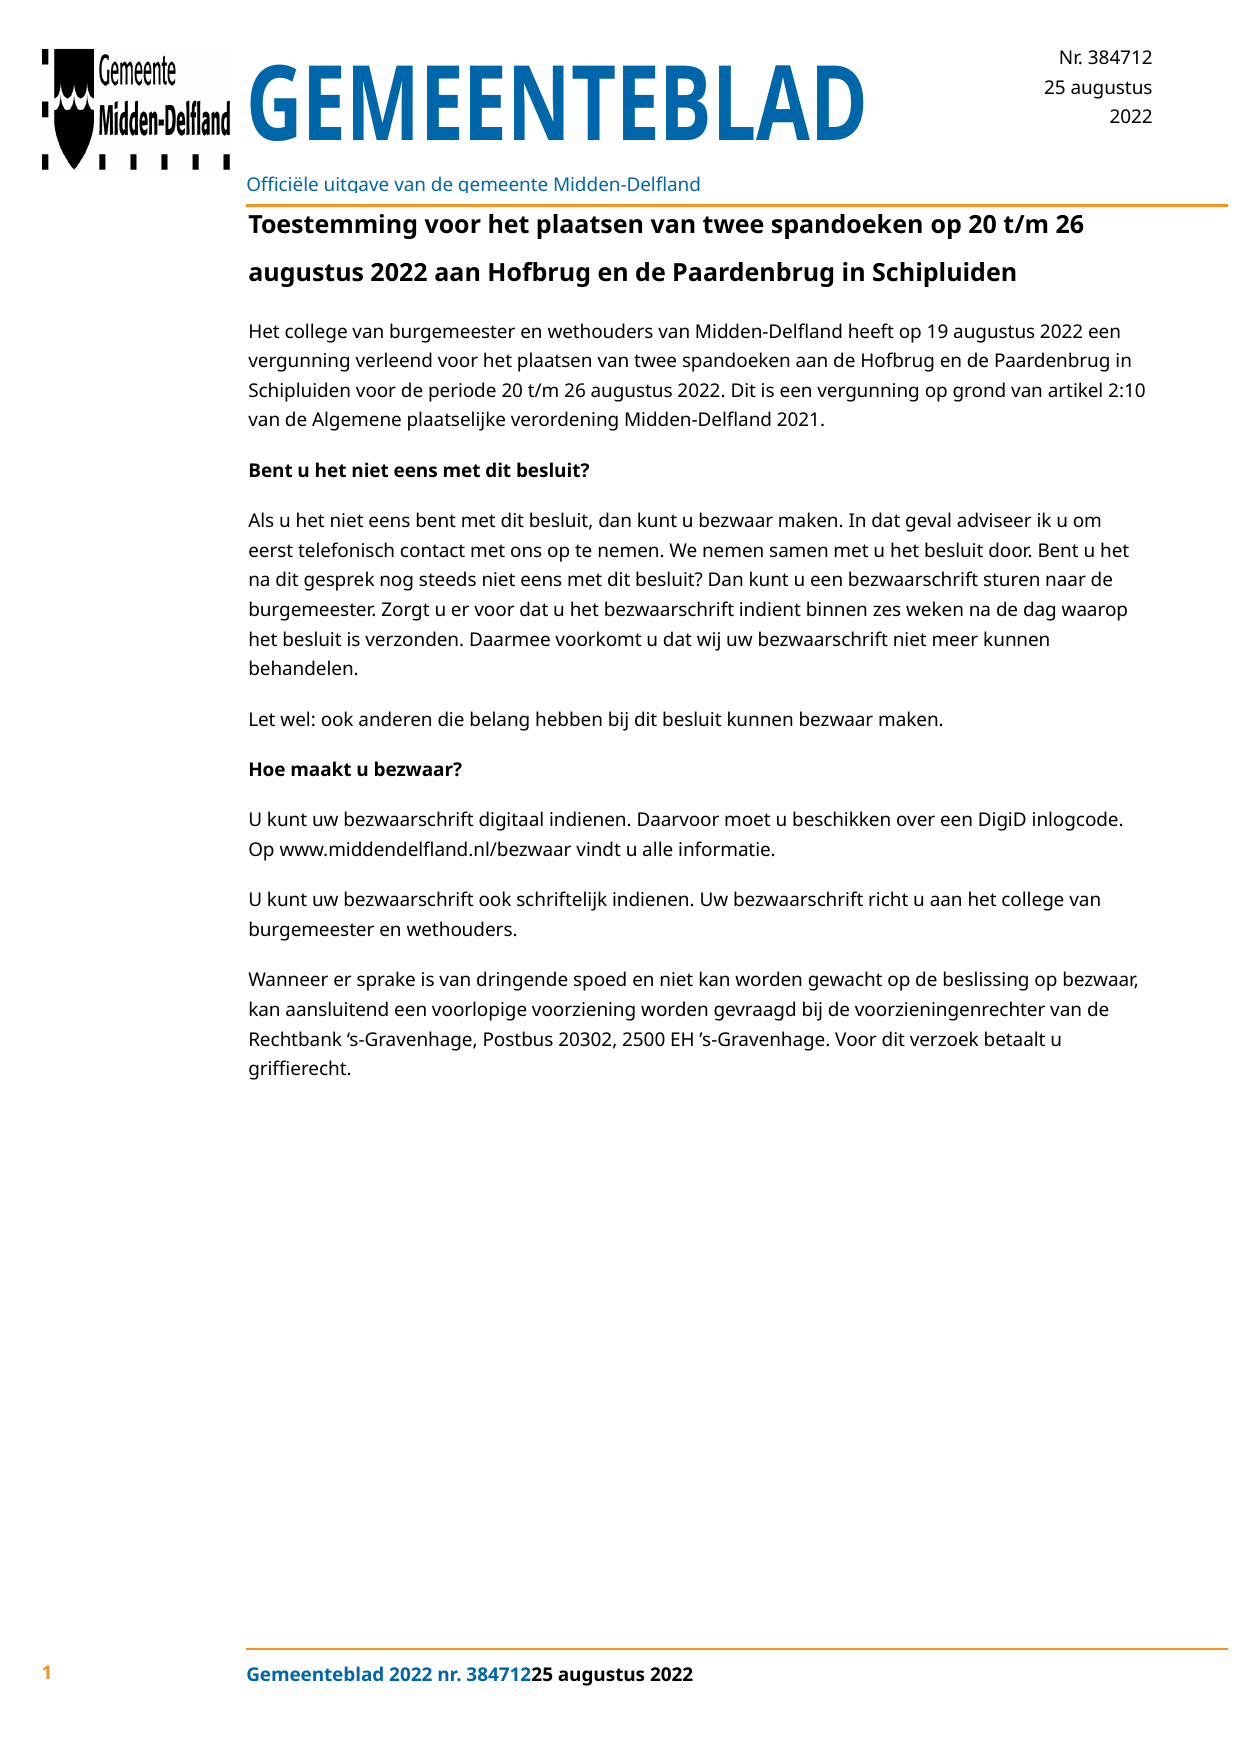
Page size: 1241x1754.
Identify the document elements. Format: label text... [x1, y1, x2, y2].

text Let wel: ook anderen die belang hebben bij dit besluit kunnen bezwaar maken. [248, 706, 1152, 732]
text U kunt uw bezwaarschrift ook schriftelijk indienen. Uw bezwaarschrift richt u aan het college van burgemeester en wethouders. [248, 887, 1152, 942]
text Het college van burgemeester en wethouders van Midden-Delfland heeft op 19 augustus 2022 een vergunning verleend voor het plaatsen van twee spandoeken aan de Hofbrug en de Paardenbrug in Schipluiden voor de periode 20 t/m 26 augustus 2022. Dit is een vergunning op grond van artikel 2:10 van de Algemene plaatselijke verordening Midden-Delfland 2021. [248, 318, 1152, 432]
picture [41, 47, 231, 172]
text Hoe maakt u bezwaar? [248, 756, 1152, 782]
text Toestemming voor het plaatsen van twee spandoeken op 20 t/m 26 augustus 2022 aan Hofbrug en de Paardenbrug in Schipluiden [248, 207, 1152, 288]
text Wanneer er sprake is van dringende spoed en niet kan worden gewacht op de beslissing op bezwaar, kan aansluitend een voorlopige voorziening worden gevraagd bij de voorzieningenrechter van de Rechtbank ‘s-Gravenhage, Postbus 20302, 2500 EH ’s-Gravenhage. Voor dit verzoek betaalt u griffierecht. [248, 967, 1152, 1081]
text U kunt uw bezwaarschrift digitaal indienen. Daarvoor moet u beschikken over een DigiD inlogcode. Op www.middendelfland.nl/bezwaar vindt u alle informatie. [248, 807, 1152, 862]
text Als u het niet eens bent met dit besluit, dan kunt u bezwaar maken. In dat geval adviseer ik u om eerst telefonisch contact met ons op te nemen. We nemen samen met u het besluit door. Bent u het na dit gesprek nog steeds niet eens met dit besluit? Dan kunt u een bezwaarschrift sturen naar de burgemeester. Zorgt u er voor dat u het bezwaarschrift indient binnen zes weken na de dag waarop het besluit is verzonden. Daarmee voorkomt u dat wij uw bezwaarschrift niet meer kunnen behandelen. [248, 507, 1152, 681]
text Bent u het niet eens met dit besluit? [248, 457, 1152, 483]
